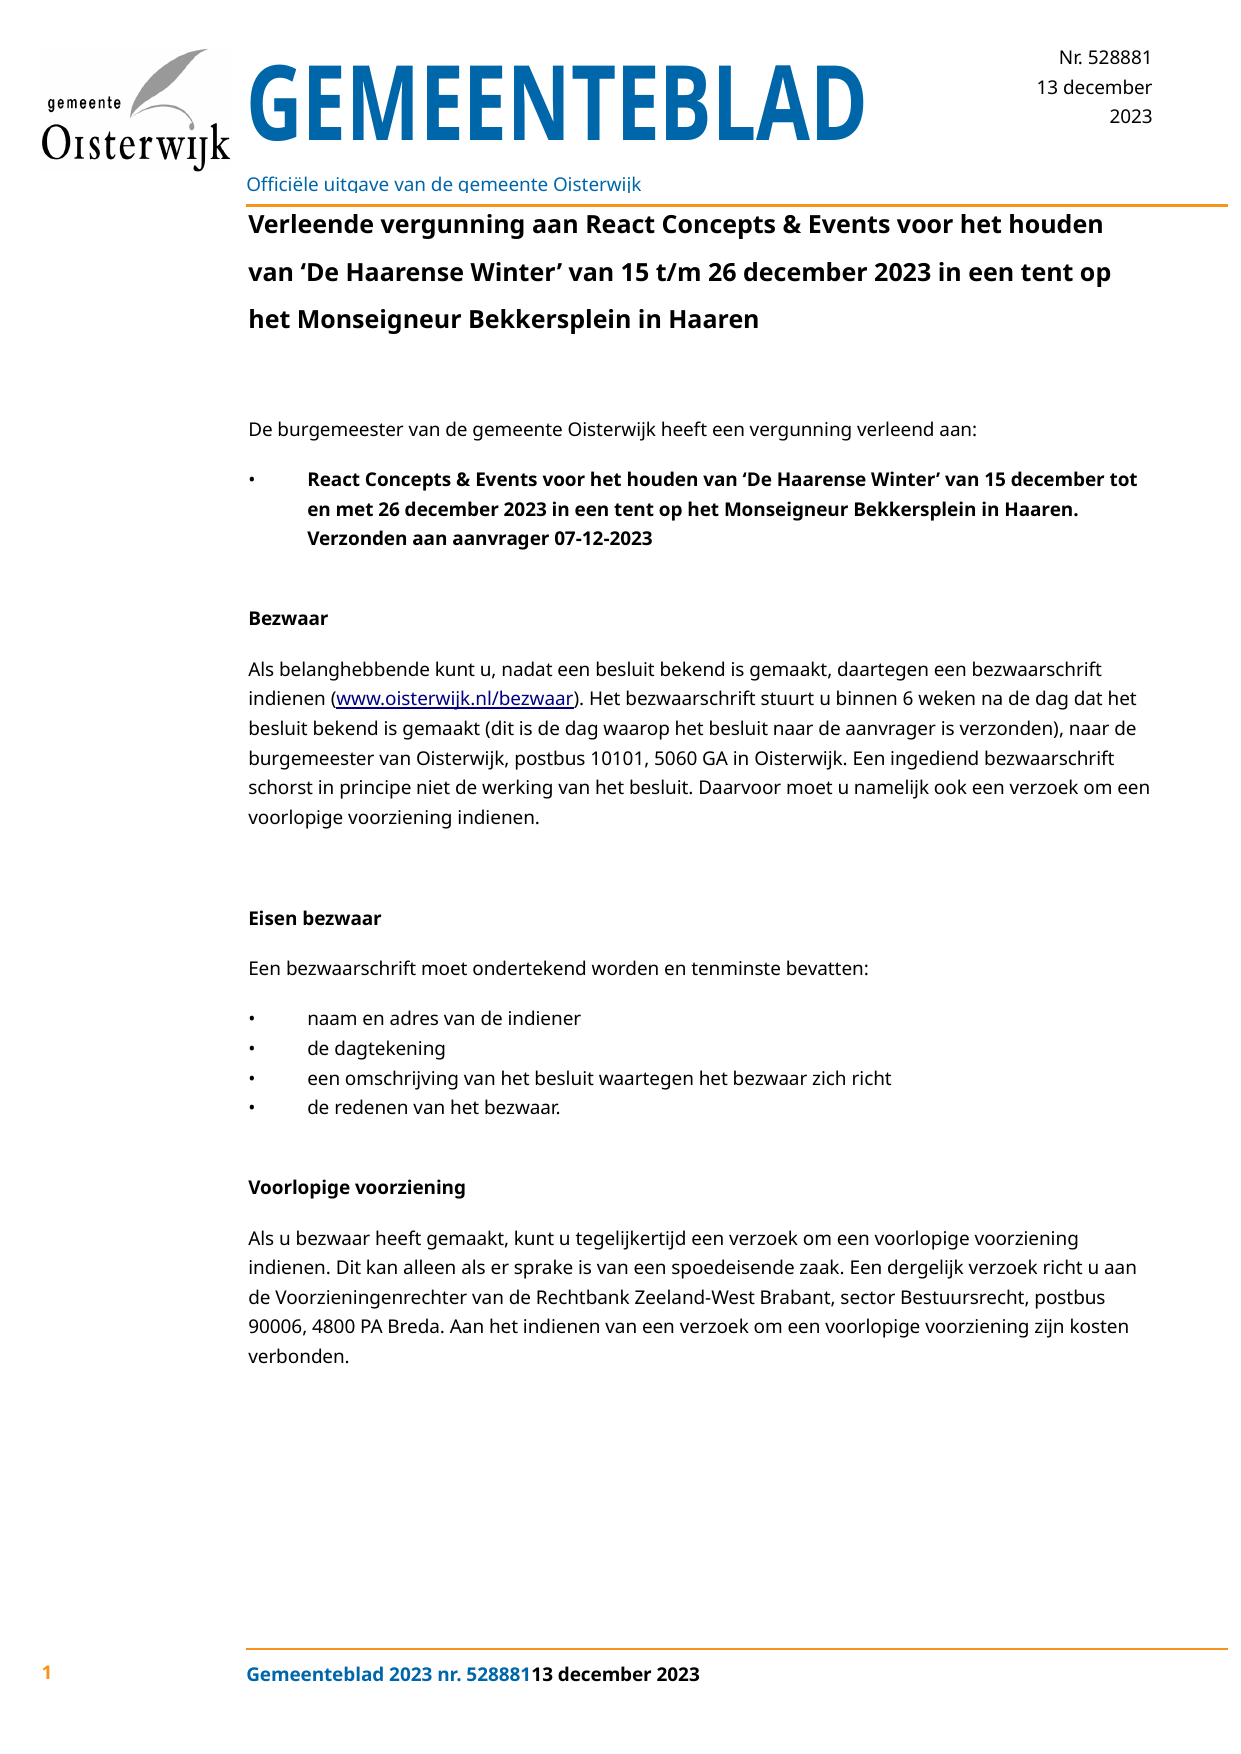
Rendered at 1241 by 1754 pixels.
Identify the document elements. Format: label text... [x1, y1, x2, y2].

list React Concepts & Events voor het houden van ‘De Haarense Winter’ van 15 december tot en met 26 december 2023 in een tent op het Monseigneur Bekkersplein in Haaren. Verzonden aan aanvrager 07-12-2023 [248, 466, 1152, 551]
list een omschrijving van het besluit waartegen het bezwaar zich richt [248, 1065, 1152, 1090]
text Als belanghebbende kunt u, nadat een besluit bekend is gemaakt, daartegen een bezwaarschrift indienen (www.oisterwijk.nl/bezwaar). Het bezwaarschrift stuurt u binnen 6 weken na de dag dat het besluit bekend is gemaakt (dit is de dag waarop het besluit naar de aanvrager is verzonden), naar de burgemeester van Oisterwijk, postbus 10101, 5060 GA in Oisterwijk. Een ingediend bezwaarschrift schorst in principe niet de werking van het besluit. Daarvoor moet u namelijk ook een verzoek om een voorlopige voorziening indienen. [248, 656, 1152, 829]
list de dagtekening [248, 1035, 1152, 1061]
text Verleende vergunning aan React Concepts & Events voor het houden van ‘De Haarense Winter’ van 15 t/m 26 december 2023 in een tent op het Monseigneur Bekkersplein in Haaren [248, 207, 1152, 336]
text De burgemeester van de gemeente Oisterwijk heeft een vergunning verleend aan: [248, 416, 1152, 442]
text Eisen bezwaar [248, 905, 1152, 930]
text Als u bezwaar heeft gemaakt, kunt u tegelijkertijd een verzoek om een voorlopige voorziening indienen. Dit kan alleen als er sprake is van een spoedeisende zaak. Een dergelijk verzoek richt u aan de Voorzieningenrechter van de Rechtbank Zeeland-West Brabant, sector Bestuursrecht, postbus 90006, 4800 PA Breda. Aan het indienen van een verzoek om een voorlopige voorziening zijn kosten verbonden. [248, 1225, 1152, 1369]
picture [41, 47, 231, 172]
text Bezwaar [248, 606, 1152, 631]
list naam en adres van de indiener [248, 1006, 1152, 1031]
list de redenen van het bezwaar. [248, 1094, 1152, 1120]
text Voorlopige voorziening [248, 1174, 1152, 1200]
text Een bezwaarschrift moet ondertekend worden en tenminste bevatten: [248, 955, 1152, 981]
